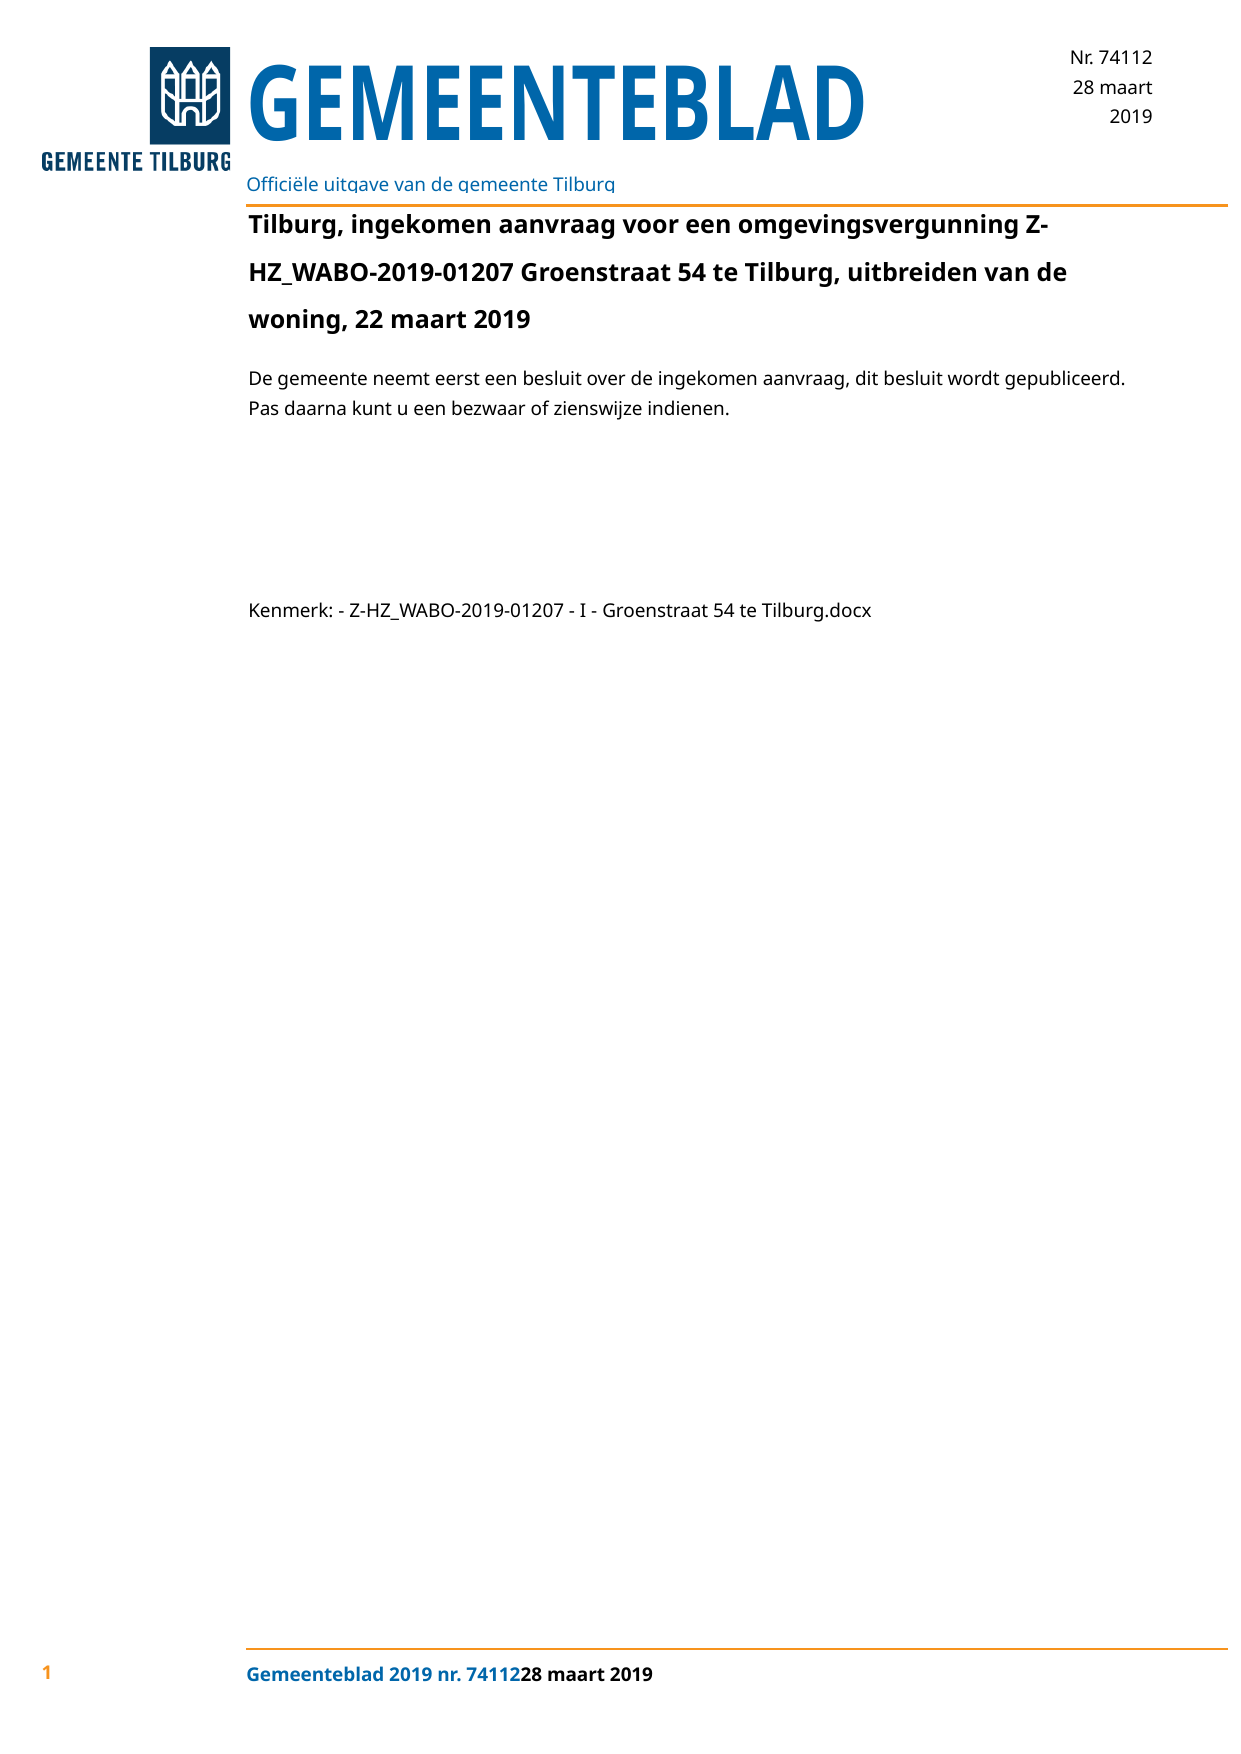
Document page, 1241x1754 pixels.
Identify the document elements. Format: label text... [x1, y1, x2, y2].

text De gemeente neemt eerst een besluit over de ingekomen aanvraag, dit besluit wordt gepubliceerd. Pas daarna kunt u een bezwaar of zienswijze indienen. [248, 366, 1152, 421]
text Tilburg, ingekomen aanvraag voor een omgevingsvergunning Z-HZ_WABO-2019-01207 Groenstraat 54 te Tilburg, uitbreiden van de woning, 22 maart 2019 [248, 207, 1152, 336]
picture [41, 47, 231, 172]
text Kenmerk: - Z-HZ_WABO-2019-01207 - I - Groenstraat 54 te Tilburg.docx [248, 597, 1152, 622]
